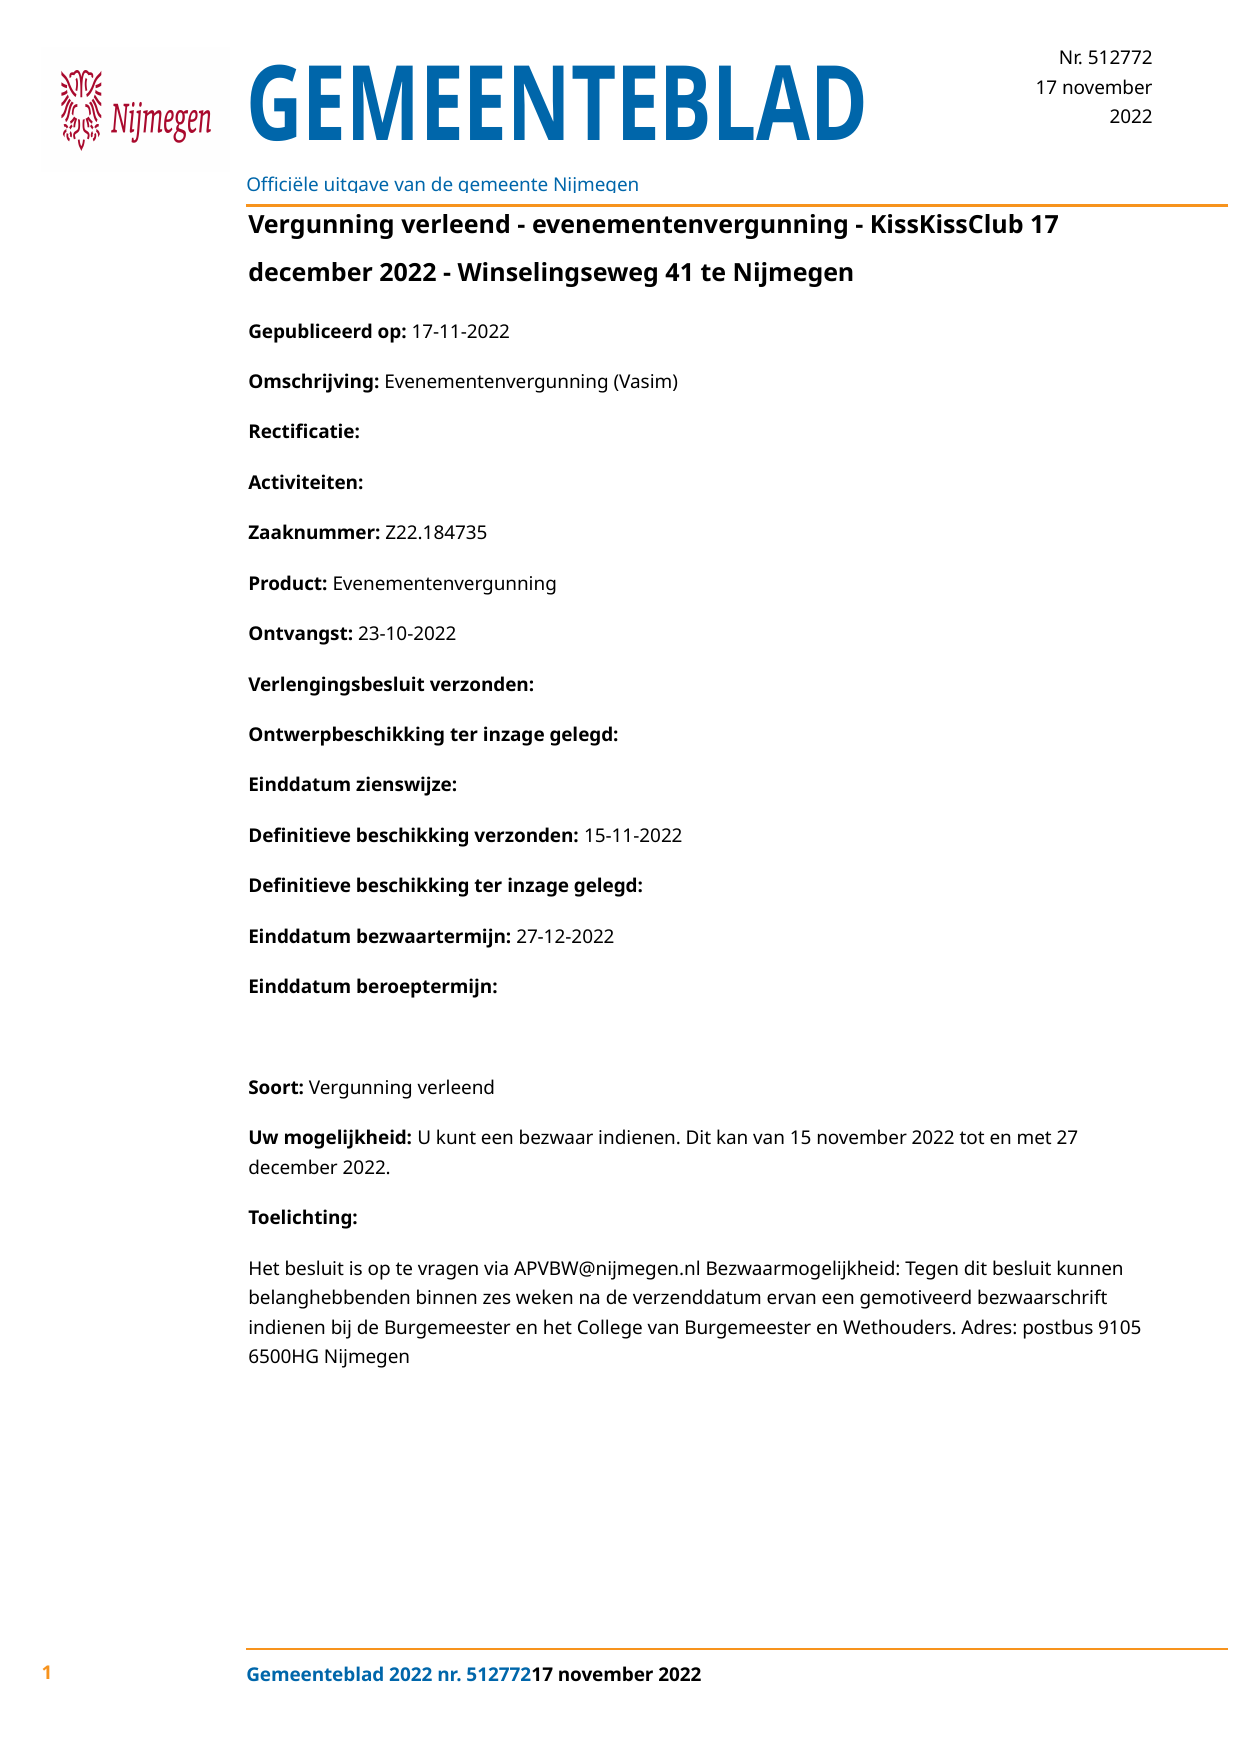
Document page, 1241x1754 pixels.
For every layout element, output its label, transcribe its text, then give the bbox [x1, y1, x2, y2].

text Activiteiten: [248, 469, 1152, 495]
text Zaaknummer: Z22.184735 [248, 519, 1152, 545]
text Omschrijving: Evenementenvergunning (Vasim) [248, 368, 1152, 394]
text Het besluit is op te vragen via APVBW@nijmegen.nl Bezwaarmogelijkheid: Tegen dit besluit kunnen belanghebbenden binnen zes weken na de verzenddatum ervan een gemotiveerd bezwaarschrift indienen bij de Burgemeester en het College van Burgemeester en Wethouders. Adres: postbus 9105 6500HG Nijmegen [248, 1255, 1152, 1369]
text Vergunning verleend - evenementenvergunning - KissKissClub 17 december 2022 - Winselingseweg 41 te Nijmegen [248, 207, 1152, 288]
text Ontwerpbeschikking ter inzage gelegd: [248, 721, 1152, 747]
text Gepubliceerd op: 17-11-2022 [248, 318, 1152, 344]
text Definitieve beschikking ter inzage gelegd: [248, 872, 1152, 898]
text Definitieve beschikking verzonden: 15-11-2022 [248, 822, 1152, 848]
text Einddatum bezwaartermijn: 27-12-2022 [248, 923, 1152, 949]
text Ontvangst: 23-10-2022 [248, 620, 1152, 646]
text Uw mogelijkheid: U kunt een bezwaar indienen. Dit kan van 15 november 2022 tot en met 27 december 2022. [248, 1124, 1152, 1180]
text Einddatum beroeptermijn: [248, 973, 1152, 999]
text Rectificatie: [248, 419, 1152, 444]
picture [41, 47, 231, 172]
text Product: Evenementenvergunning [248, 570, 1152, 596]
text Toelichting: [248, 1204, 1152, 1230]
text Einddatum zienswijze: [248, 772, 1152, 797]
text Soort: Vergunning verleend [248, 1074, 1152, 1100]
text Verlengingsbesluit verzonden: [248, 671, 1152, 697]
